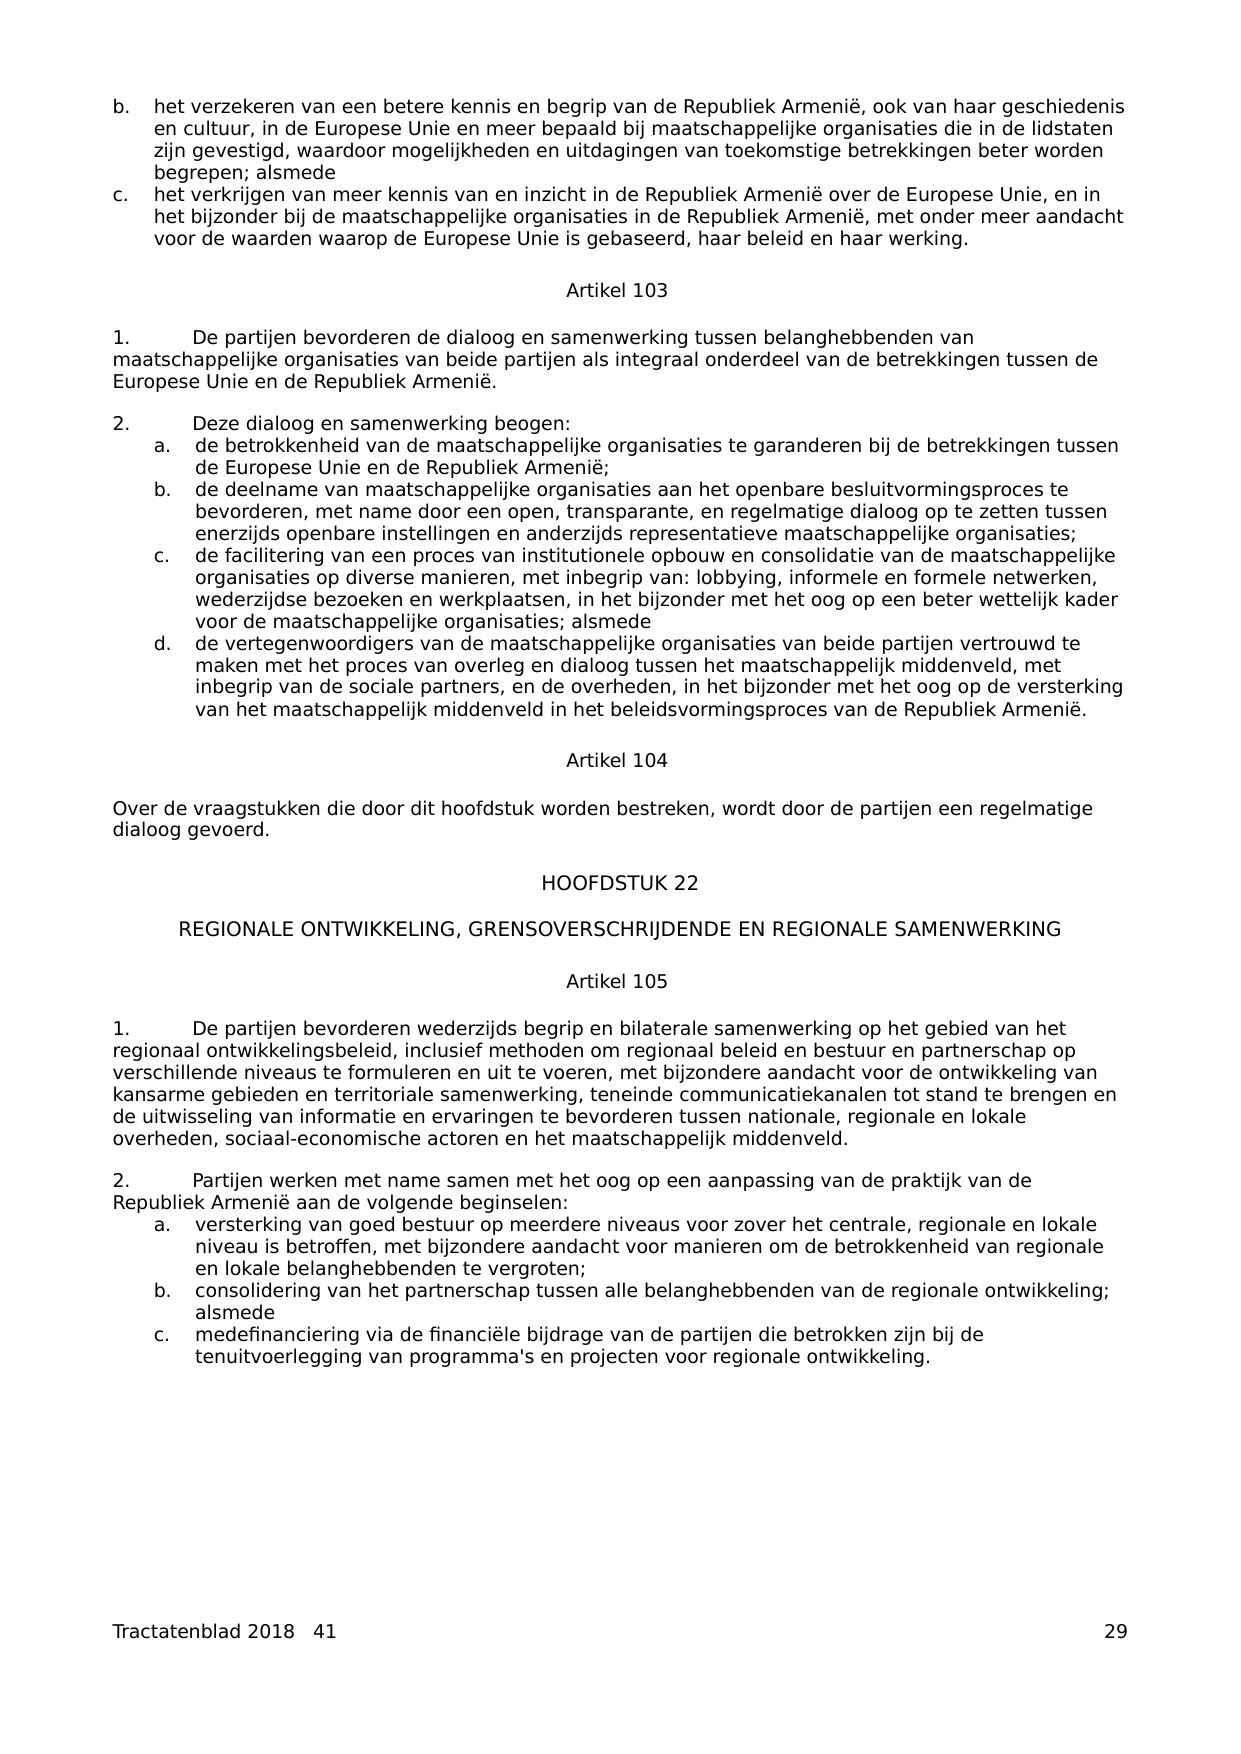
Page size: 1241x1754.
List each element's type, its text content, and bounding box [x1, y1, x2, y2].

text c. medefinanciering via de financiële bijdrage van de partijen die betrokken zijn bij de tenuitvoerlegging van programma's en projecten voor regionale ontwikkeling. [153, 1324, 1128, 1368]
text c. het verkrijgen van meer kennis van en inzicht in de Republiek Armenië over de Europese Unie, en in het bijzonder bij de maatschappelijke organisaties in de Republiek Armenië, met onder meer aandacht voor de waarden waarop de Europese Unie is gebaseerd, haar beleid en haar werking. [112, 184, 1128, 250]
subtitle Artikel 104 [112, 750, 1128, 772]
subtitle Artikel 103 [112, 280, 1128, 302]
text c. de facilitering van een proces van institutionele opbouw en consolidatie van de maatschappelijke organisaties op diverse manieren, met inbegrip van: lobbying, informele en formele netwerken, wederzijdse bezoeken en werkplaatsen, in het bijzonder met het oog op een beter wettelijk kader voor de maatschappelijke organisaties; alsmede [153, 544, 1128, 632]
text a. de betrokkenheid van de maatschappelijke organisaties te garanderen bij de betrekkingen tussen de Europese Unie en de Republiek Armenië; [153, 435, 1128, 479]
text 1. De partijen bevorderen de dialoog en samenwerking tussen belanghebbenden van maatschappelijke organisaties van beide partijen als integraal onderdeel van de betrekkingen tussen de Europese Unie en de Republiek Armenië. [112, 327, 1128, 393]
subtitle Artikel 105 [112, 971, 1128, 993]
text a. versterking van goed bestuur op meerdere niveaus voor zover het centrale, regionale en lokale niveau is betroffen, met bijzondere aandacht voor manieren om de betrokkenheid van regionale en lokale belanghebbenden te vergroten; [153, 1214, 1128, 1280]
text b. consolidering van het partnerschap tussen alle belanghebbenden van de regionale ontwikkeling; alsmede [153, 1280, 1128, 1324]
text d. de vertegenwoordigers van de maatschappelijke organisaties van beide partijen vertrouwd te maken met het proces van overleg en dialoog tussen het maatschappelijk middenveld, met inbegrip van de sociale partners, en de overheden, in het bijzonder met het oog op de versterking van het maatschappelijk middenveld in het beleidsvormingsproces van de Republiek Armenië. [153, 632, 1128, 720]
subtitle HOOFDSTUK 22 REGIONALE ONTWIKKELING, GRENSOVERSCHRIJDENDE EN REGIONALE SAMENWERKING [112, 871, 1128, 941]
text 2. Deze dialoog en samenwerking beogen: [112, 413, 1128, 435]
text b. de deelname van maatschappelijke organisaties aan het openbare besluitvormingsproces te bevorderen, met name door een open, transparante, en regelmatige dialoog op te zetten tussen enerzijds openbare instellingen en anderzijds representatieve maatschappelijke organisaties; [153, 479, 1128, 544]
text b. het verzekeren van een betere kennis en begrip van de Republiek Armenië, ook van haar geschiedenis en cultuur, in de Europese Unie en meer bepaald bij maatschappelijke organisaties die in de lidstaten zijn gevestigd, waardoor mogelijkheden en uitdagingen van toekomstige betrekkingen beter worden begrepen; alsmede [112, 96, 1128, 184]
text Over de vraagstukken die door dit hoofdstuk worden bestreken, wordt door de partijen een regelmatige dialoog gevoerd. [112, 797, 1128, 841]
text 1. De partijen bevorderen wederzijds begrip en bilaterale samenwerking op het gebied van het regionaal ontwikkelingsbeleid, inclusief methoden om regionaal beleid en bestuur en partnerschap op verschillende niveaus te formuleren en uit te voeren, met bijzondere aandacht voor de ontwikkeling van kansarme gebieden en territoriale samenwerking, teneinde communicatiekanalen tot stand te brengen en de uitwisseling van informatie en ervaringen te bevorderen tussen nationale, regionale en lokale overheden, sociaal-economische actoren en het maatschappelijk middenveld. [112, 1018, 1128, 1150]
text 2. Partijen werken met name samen met het oog op een aanpassing van de praktijk van de Republiek Armenië aan de volgende beginselen: [112, 1170, 1128, 1214]
